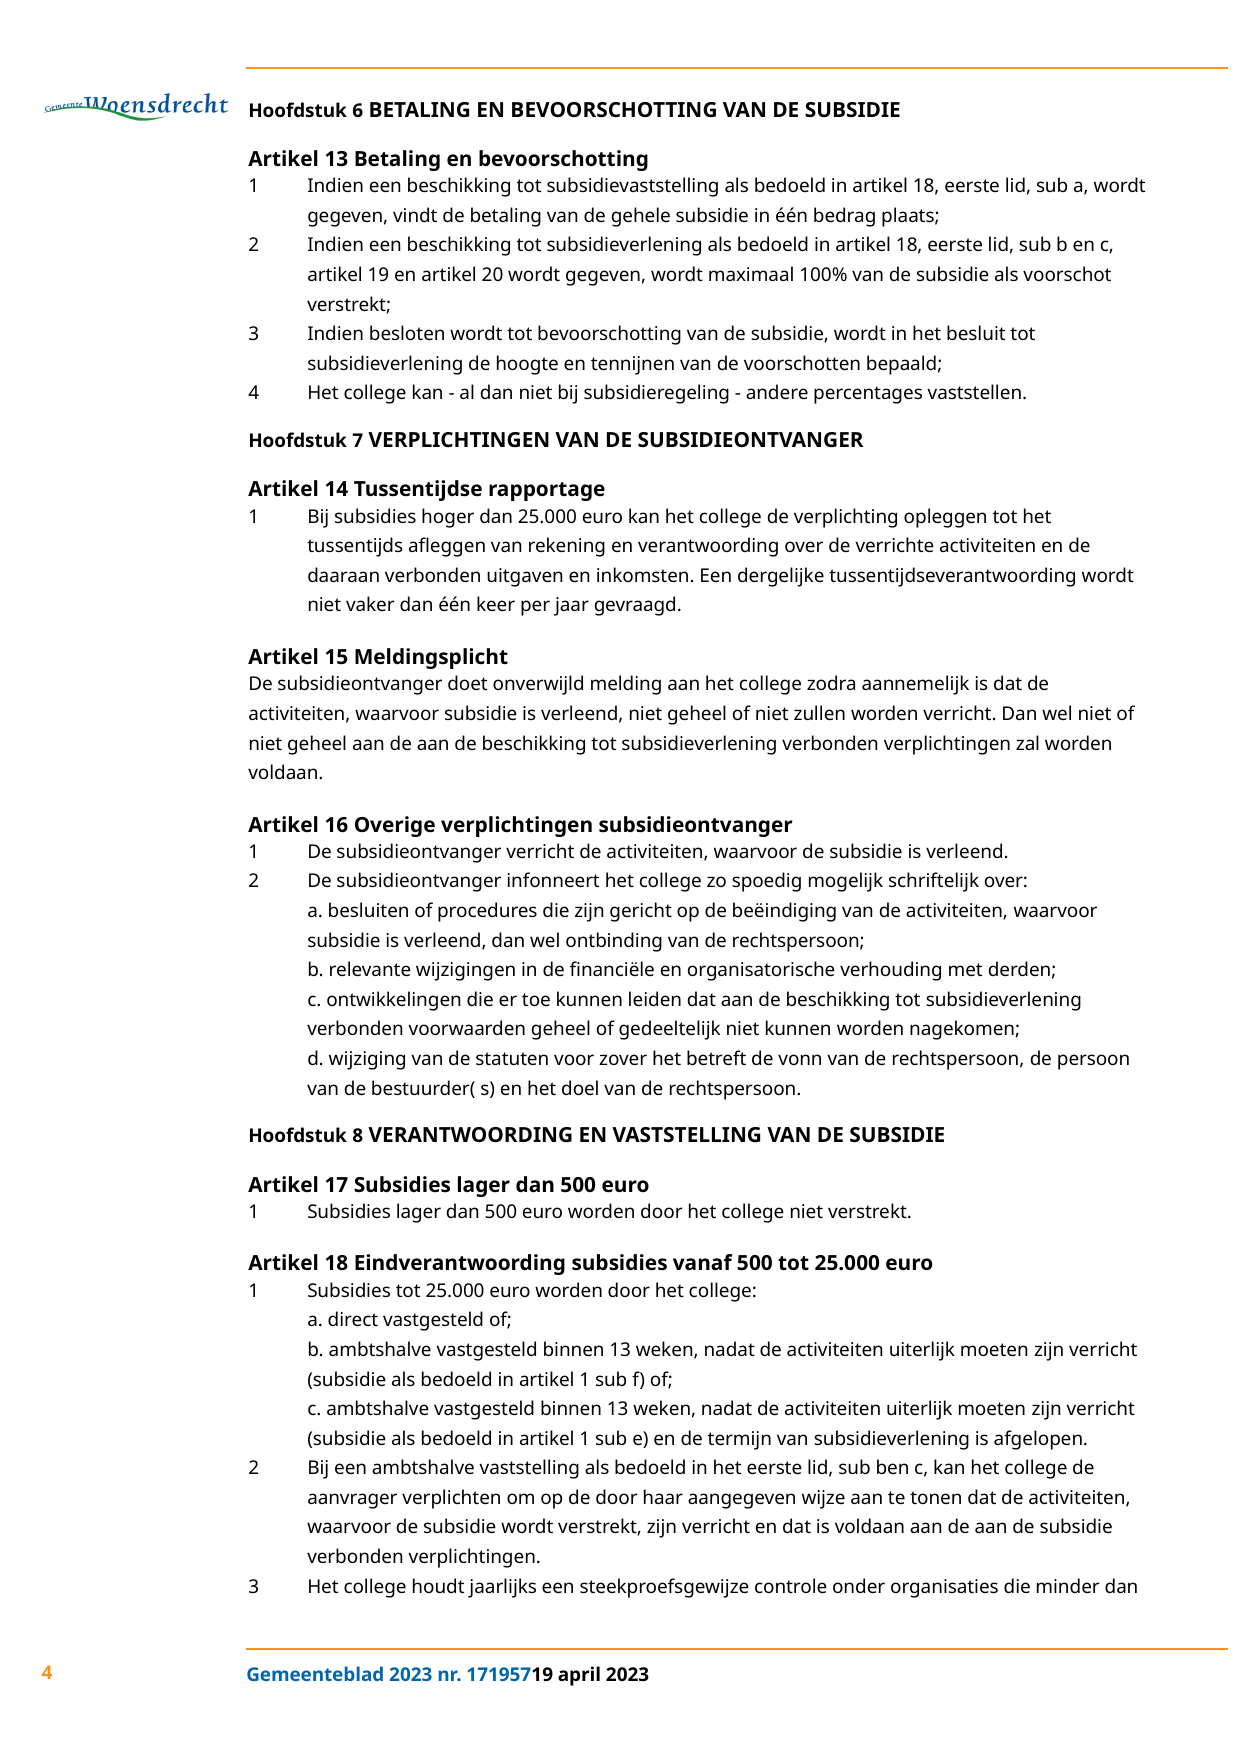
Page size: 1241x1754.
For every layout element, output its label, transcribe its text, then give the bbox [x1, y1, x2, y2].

list Het college kan - al dan niet bij subsidieregeling - andere percentages vaststellen. [248, 379, 1152, 405]
list b. ambtshalve vastgesteld binnen 13 weken, nadat de activiteiten uiterlijk moeten zijn verricht (subsidie als bedoeld in artikel 1 sub f) of; [248, 1336, 1152, 1391]
text Artikel 13 Betaling en bevoorschotting [248, 144, 1152, 172]
text Hoofdstuk 7 VERPLICHTINGEN VAN DE SUBSIDIEONTVANGER [248, 425, 1152, 454]
list d. wijziging van de statuten voor zover het betreft de vonn van de rechtspersoon, de persoon van de bestuurder( s) en het doel van de rechtspersoon. [248, 1045, 1152, 1101]
list Subsidies tot 25.000 euro worden door het college: [248, 1277, 1152, 1303]
list Het college houdt jaarlijks een steekproefsgewijze controle onder organisaties die minder dan [248, 1573, 1152, 1598]
text Hoofdstuk 6 BETALING EN BEVOORSCHOTTING VAN DE SUBSIDIE [248, 95, 1152, 123]
list b. relevante wijzigingen in de financiële en organisatorische verhouding met derden; [248, 956, 1152, 982]
text De subsidieontvanger doet onverwijld melding aan het college zodra aannemelijk is dat de activiteiten, waarvoor subsidie is verleend, niet geheel of niet zullen worden verricht. Dan wel niet of niet geheel aan de aan de beschikking tot subsidieverlening verbonden verplichtingen zal worden voldaan. [248, 671, 1152, 785]
list Indien besloten wordt tot bevoorschotting van de subsidie, wordt in het besluit tot subsidieverlening de hoogte en tennijnen van de voorschotten bepaald; [248, 320, 1152, 376]
text Artikel 18 Eindverantwoording subsidies vanaf 500 tot 25.000 euro [248, 1248, 1152, 1277]
list c. ambtshalve vastgesteld binnen 13 weken, nadat de activiteiten uiterlijk moeten zijn verricht (subsidie als bedoeld in artikel 1 sub e) en de termijn van subsidieverlening is afgelopen. [248, 1395, 1152, 1451]
picture [41, 47, 231, 172]
list Indien een beschikking tot subsidieverlening als bedoeld in artikel 18, eerste lid, sub b en c, artikel 19 en artikel 20 wordt gegeven, wordt maximaal 100% van de subsidie als voorschot verstrekt; [248, 232, 1152, 317]
list Bij subsidies hoger dan 25.000 euro kan het college de verplichting opleggen tot het tussentijds afleggen van rekening en verantwoording over de verrichte activiteiten en de daaraan verbonden uitgaven en inkomsten. Een dergelijke tussentijdseverantwoording wordt niet vaker dan één keer per jaar gevraagd. [248, 503, 1152, 617]
list De subsidieontvanger verricht de activiteiten, waarvoor de subsidie is verleend. [248, 838, 1152, 864]
list De subsidieontvanger infonneert het college zo spoedig mogelijk schriftelijk over: [248, 868, 1152, 893]
list c. ontwikkelingen die er toe kunnen leiden dat aan de beschikking tot subsidieverlening verbonden voorwaarden geheel of gedeeltelijk niet kunnen worden nagekomen; [248, 986, 1152, 1041]
text Artikel 14 Tussentijdse rapportage [248, 474, 1152, 503]
text Artikel 15 Meldingsplicht [248, 642, 1152, 671]
text Artikel 16 Overige verplichtingen subsidieontvanger [248, 810, 1152, 838]
list Indien een beschikking tot subsidievaststelling als bedoeld in artikel 18, eerste lid, sub a, wordt gegeven, vindt de betaling van de gehele subsidie in één bedrag plaats; [248, 172, 1152, 228]
text Artikel 17 Subsidies lager dan 500 euro [248, 1170, 1152, 1198]
list Subsidies lager dan 500 euro worden door het college niet verstrekt. [248, 1198, 1152, 1224]
list a. besluiten of procedures die zijn gericht op de beëindiging van de activiteiten, waarvoor subsidie is verleend, dan wel ontbinding van de rechtspersoon; [248, 897, 1152, 953]
list a. direct vastgesteld of; [248, 1307, 1152, 1332]
text Hoofdstuk 8 VERANTWOORDING EN VASTSTELLING VAN DE SUBSIDIE [248, 1120, 1152, 1149]
list Bij een ambtshalve vaststelling als bedoeld in het eerste lid, sub ben c, kan het college de aanvrager verplichten om op de door haar aangegeven wijze aan te tonen dat de activiteiten, waarvoor de subsidie wordt verstrekt, zijn verricht en dat is voldaan aan de aan de subsidie verbonden verplichtingen. [248, 1454, 1152, 1569]
